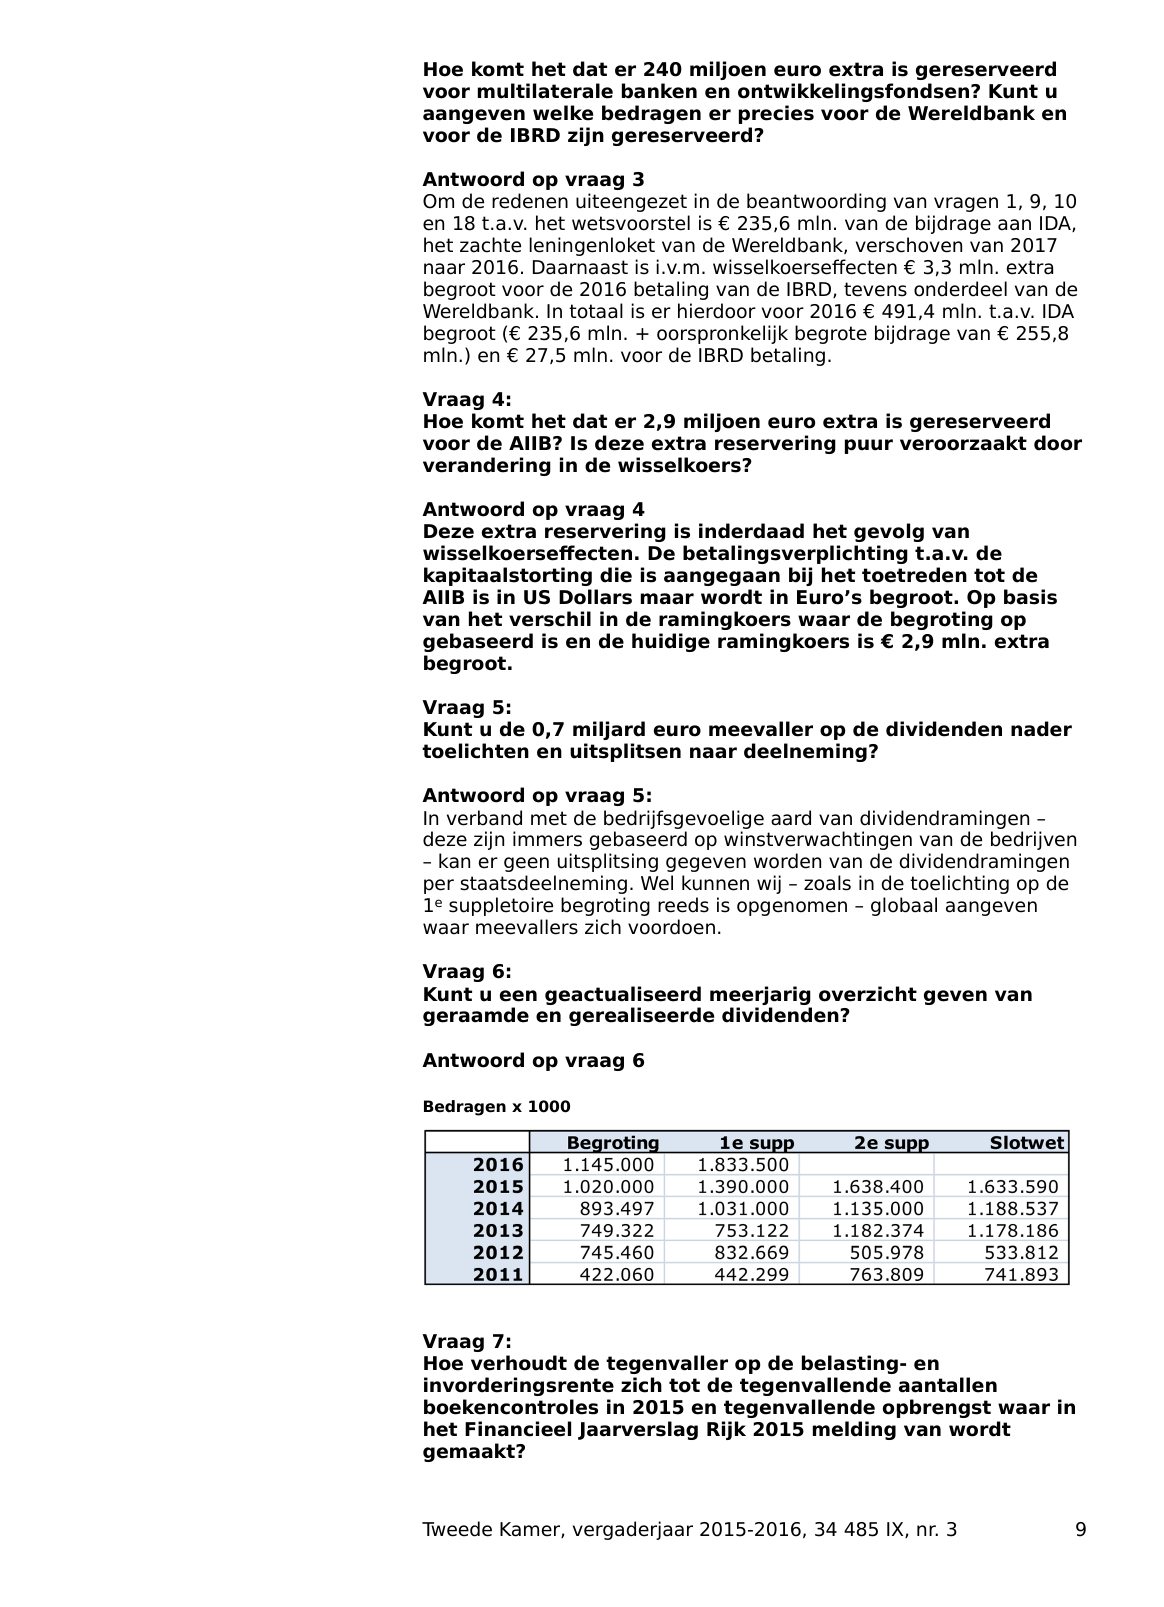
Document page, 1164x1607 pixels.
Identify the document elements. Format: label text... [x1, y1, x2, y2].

picture [422, 1127, 1072, 1287]
text Hoe verhoudt de tegenvaller op de belasting- en invorderingsrente zich tot de tegenvallende aantallen boekencontroles in 2015 en tegenvallende opbrengst waar in het Financieel Jaarverslag Rijk 2015 melding van wordt gemaakt? [422, 1353, 1087, 1463]
text Vraag 4: [422, 389, 1087, 411]
text Antwoord op vraag 4 [422, 499, 1087, 521]
text Kunt u de 0,7 miljard euro meevaller op de dividenden nader toelichten en uitsplitsen naar deelneming? [422, 719, 1087, 763]
text Om de redenen uiteengezet in de beantwoording van vragen 1, 9, 10 en 18 t.a.v. het wetsvoorstel is € 235,6 mln. van de bijdrage aan IDA, het zachte leningenloket van de Wereldbank, verschoven van 2017 naar 2016. Daarnaast is i.v.m. wisselkoerseffecten € 3,3 mln. extra begroot voor de 2016 betaling van de IBRD, tevens onderdeel van de Wereldbank. In totaal is er hierdoor voor 2016 € 491,4 mln. t.a.v. IDA begroot (€ 235,6 mln. + oorspronkelijk begrote bijdrage van € 255,8 mln.) en € 27,5 mln. voor de IBRD betaling. [422, 191, 1087, 367]
text Vraag 6: [422, 961, 1087, 983]
text Antwoord op vraag 3 [422, 169, 1087, 191]
text Vraag 7: [422, 1331, 1087, 1353]
text Kunt u een geactualiseerd meerjarig overzicht geven van geraamde en gerealiseerde dividenden? [422, 983, 1087, 1027]
text In verband met de bedrijfsgevoelige aard van dividendramingen – deze zijn immers gebaseerd op winstverwachtingen van de bedrijven – kan er geen uitsplitsing gegeven worden van de dividendramingen per staatsdeelneming. Wel kunnen wij – zoals in de toelichting op de 1e suppletoire begroting reeds is opgenomen – globaal aangeven waar meevallers zich voordoen. [422, 807, 1087, 939]
text Vraag 5: [422, 697, 1087, 719]
text Antwoord op vraag 6 [422, 1049, 1087, 1072]
text Hoe komt het dat er 240 miljoen euro extra is gereserveerd voor multilaterale banken en ontwikkelingsfondsen? Kunt u aangeven welke bedragen er precies voor de Wereldbank en voor de IBRD zijn gereserveerd? [422, 59, 1087, 147]
text Bedragen x 1000 [422, 1098, 1072, 1116]
text Deze extra reservering is inderdaad het gevolg van wisselkoerseffecten. De betalingsverplichting t.a.v. de kapitaalstorting die is aangegaan bij het toetreden tot de AIIB is in US Dollars maar wordt in Euro’s begroot. Op basis van het verschil in de ramingkoers waar de begroting op gebaseerd is en de huidige ramingkoers is € 2,9 mln. extra begroot. [422, 521, 1087, 675]
text Hoe komt het dat er 2,9 miljoen euro extra is gereserveerd voor de AIIB? Is deze extra reservering puur veroorzaakt door verandering in de wisselkoers? [422, 411, 1087, 477]
text Antwoord op vraag 5: [422, 785, 1087, 807]
